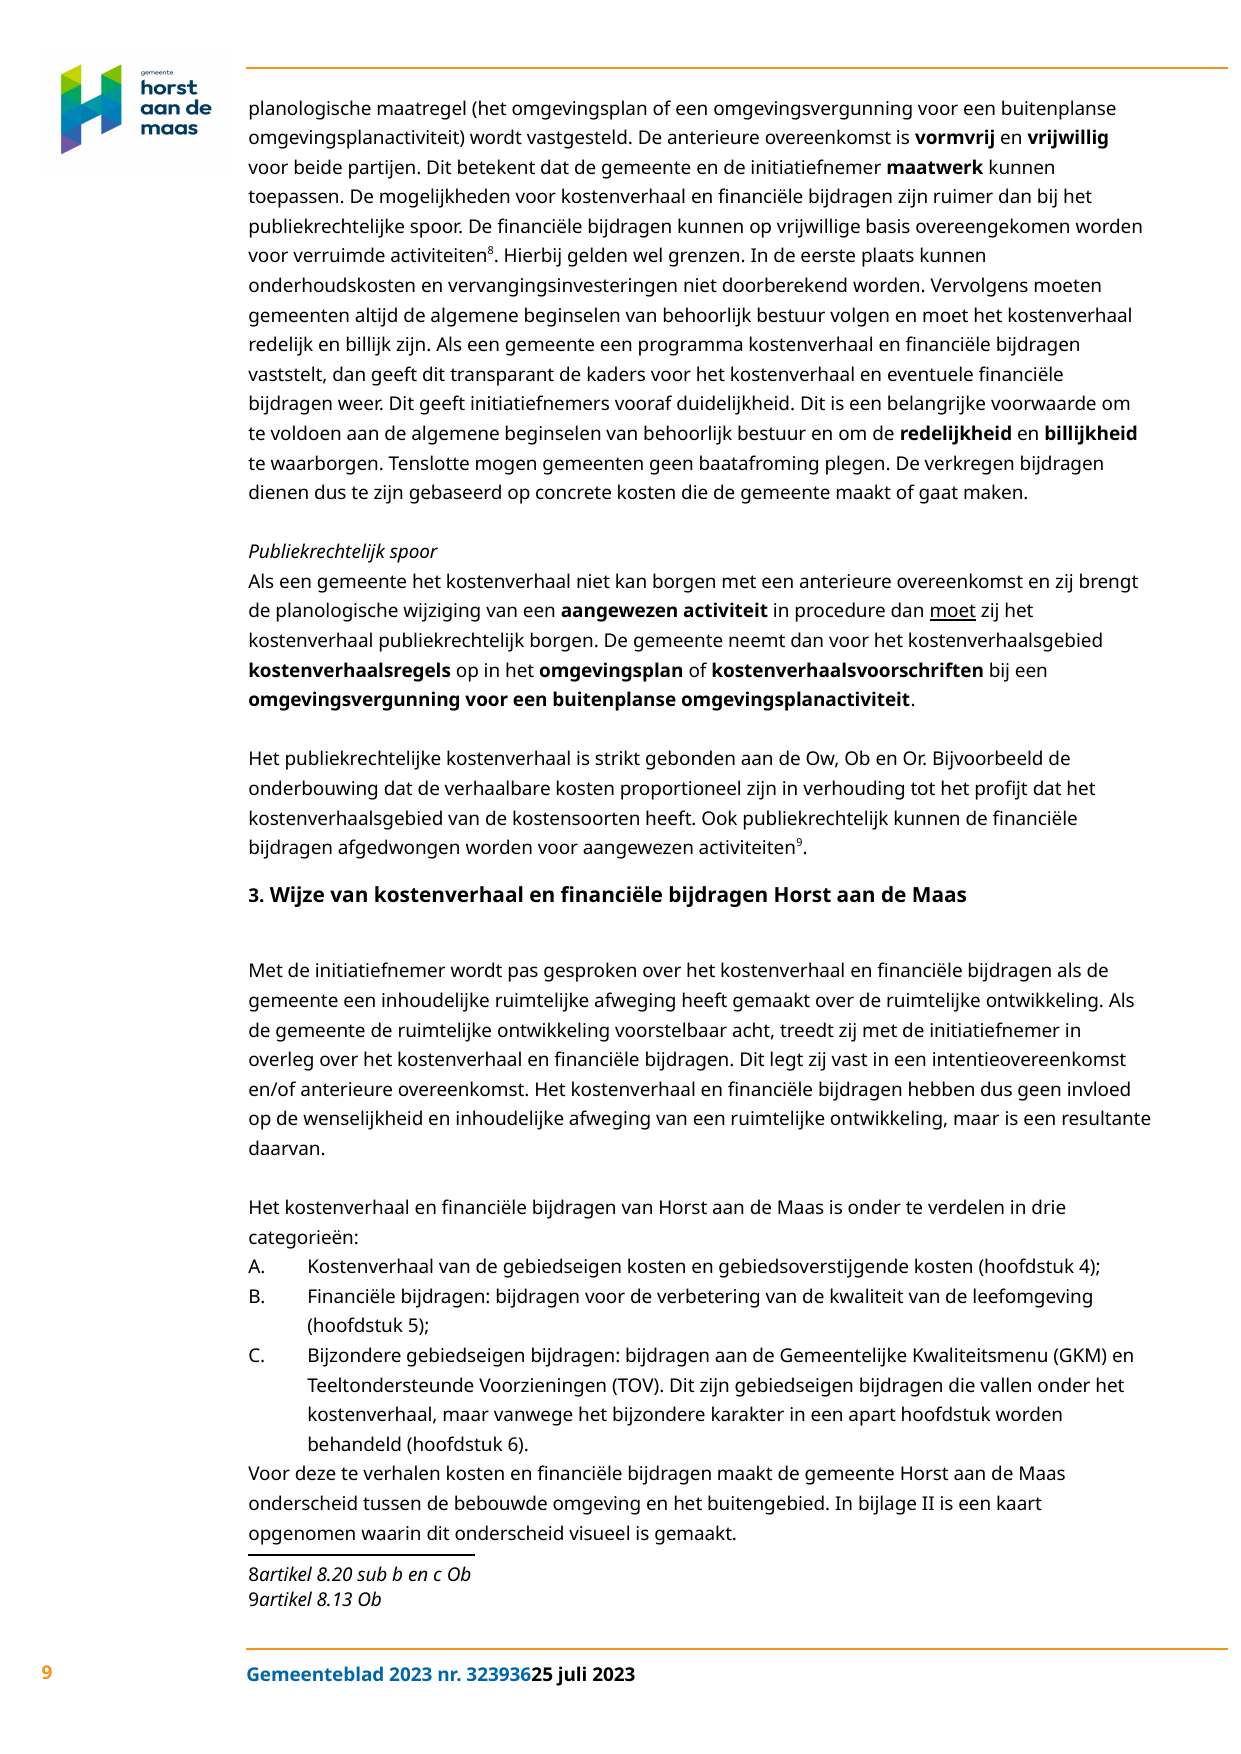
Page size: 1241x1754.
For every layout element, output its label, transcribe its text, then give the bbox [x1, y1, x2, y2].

text 3. Wijze van kostenverhaal en financiële bijdragen Horst aan de Maas [248, 880, 1152, 908]
list Financiële bijdragen: bijdragen voor de verbetering van de kwaliteit van de leefomgeving (hoofdstuk 5); [248, 1283, 1152, 1338]
list Kostenverhaal van de gebiedseigen kosten en gebiedsoverstijgende kosten (hoofdstuk 4); [248, 1253, 1152, 1279]
text Het kostenverhaal en financiële bijdragen van Horst aan de Maas is onder te verdelen in drie categorieën: [248, 1194, 1152, 1250]
text Publiekrechtelijk spoor [248, 538, 1152, 564]
list Bijzondere gebiedseigen bijdragen: bijdragen aan de Gemeentelijke Kwaliteitsmenu (GKM) en Teeltondersteunde Voorzieningen (TOV). Dit zijn gebiedseigen bijdragen die vallen onder het kostenverhaal, maar vanwege het bijzondere karakter in een apart hoofdstuk worden behandeld (hoofdstuk 6). [248, 1342, 1152, 1457]
text Het publiekrechtelijke kostenverhaal is strikt gebonden aan de Ow, Ob en Or. Bijvoorbeeld de onderbouwing dat de verhaalbare kosten proportioneel zijn in verhouding tot het profijt dat het kostenverhaalsgebied van de kostensoorten heeft. Ook publiekrechtelijk kunnen de financiële bijdragen afgedwongen worden voor aangewezen activiteiten. [248, 746, 1152, 860]
text Met de initiatiefnemer wordt pas gesproken over het kostenverhaal en financiële bijdragen als de gemeente een inhoudelijke ruimtelijke afweging heeft gemaakt over de ruimtelijke ontwikkeling. Als de gemeente de ruimtelijke ontwikkeling voorstelbaar acht, treedt zij met de initiatiefnemer in overleg over het kostenverhaal en financiële bijdragen. Dit legt zij vast in een intentieovereenkomst en/of anterieure overeenkomst. Het kostenverhaal en financiële bijdragen hebben dus geen invloed op de wenselijkheid en inhoudelijke afweging van een ruimtelijke ontwikkeling, maar is een resultante daarvan. [248, 958, 1152, 1161]
text artikel 8.13 Ob [248, 1586, 1152, 1612]
text Als een gemeente het kostenverhaal niet kan borgen met een anterieure overeenkomst en zij brengt de planologische wijziging van een aangewezen activiteit in procedure dan moet zij het kostenverhaal publiekrechtelijk borgen. De gemeente neemt dan voor het kostenverhaalsgebied kostenverhaalsregels op in het omgevingsplan of kostenverhaalsvoorschriften bij een omgevingsvergunning voor een buitenplanse omgevingsplanactiviteit. [248, 568, 1152, 712]
picture [41, 47, 231, 172]
text planologische maatregel (het omgevingsplan of een omgevingsvergunning voor een buitenplanse omgevingsplanactiviteit) wordt vastgesteld. De anterieure overeenkomst is vormvrij en vrijwillig voor beide partijen. Dit betekent dat de gemeente en de initiatiefnemer maatwerk kunnen toepassen. De mogelijkheden voor kostenverhaal en financiële bijdragen zijn ruimer dan bij het publiekrechtelijke spoor. De financiële bijdragen kunnen op vrijwillige basis overeengekomen worden voor verruimde activiteiten. Hierbij gelden wel grenzen. In de eerste plaats kunnen onderhoudskosten en vervangingsinvesteringen niet doorberekend worden. Vervolgens moeten gemeenten altijd de algemene beginselen van behoorlijk bestuur volgen en moet het kostenverhaal redelijk en billijk zijn. Als een gemeente een programma kostenverhaal en financiële bijdragen vaststelt, dan geeft dit transparant de kaders voor het kostenverhaal en eventuele financiële bijdragen weer. Dit geeft initiatiefnemers vooraf duidelijkheid. Dit is een belangrijke voorwaarde om te voldoen aan de algemene beginselen van behoorlijk bestuur en om de redelijkheid en billijkheid te waarborgen. Tenslotte mogen gemeenten geen baatafroming plegen. De verkregen bijdragen dienen dus te zijn gebaseerd op concrete kosten die de gemeente maakt of gaat maken. [248, 95, 1152, 505]
text artikel 8.20 sub b en c Ob [248, 1561, 1152, 1586]
text Voor deze te verhalen kosten en financiële bijdragen maakt de gemeente Horst aan de Maas onderscheid tussen de bebouwde omgeving en het buitengebied. In bijlage II is een kaart opgenomen waarin dit onderscheid visueel is gemaakt. [248, 1461, 1152, 1546]
